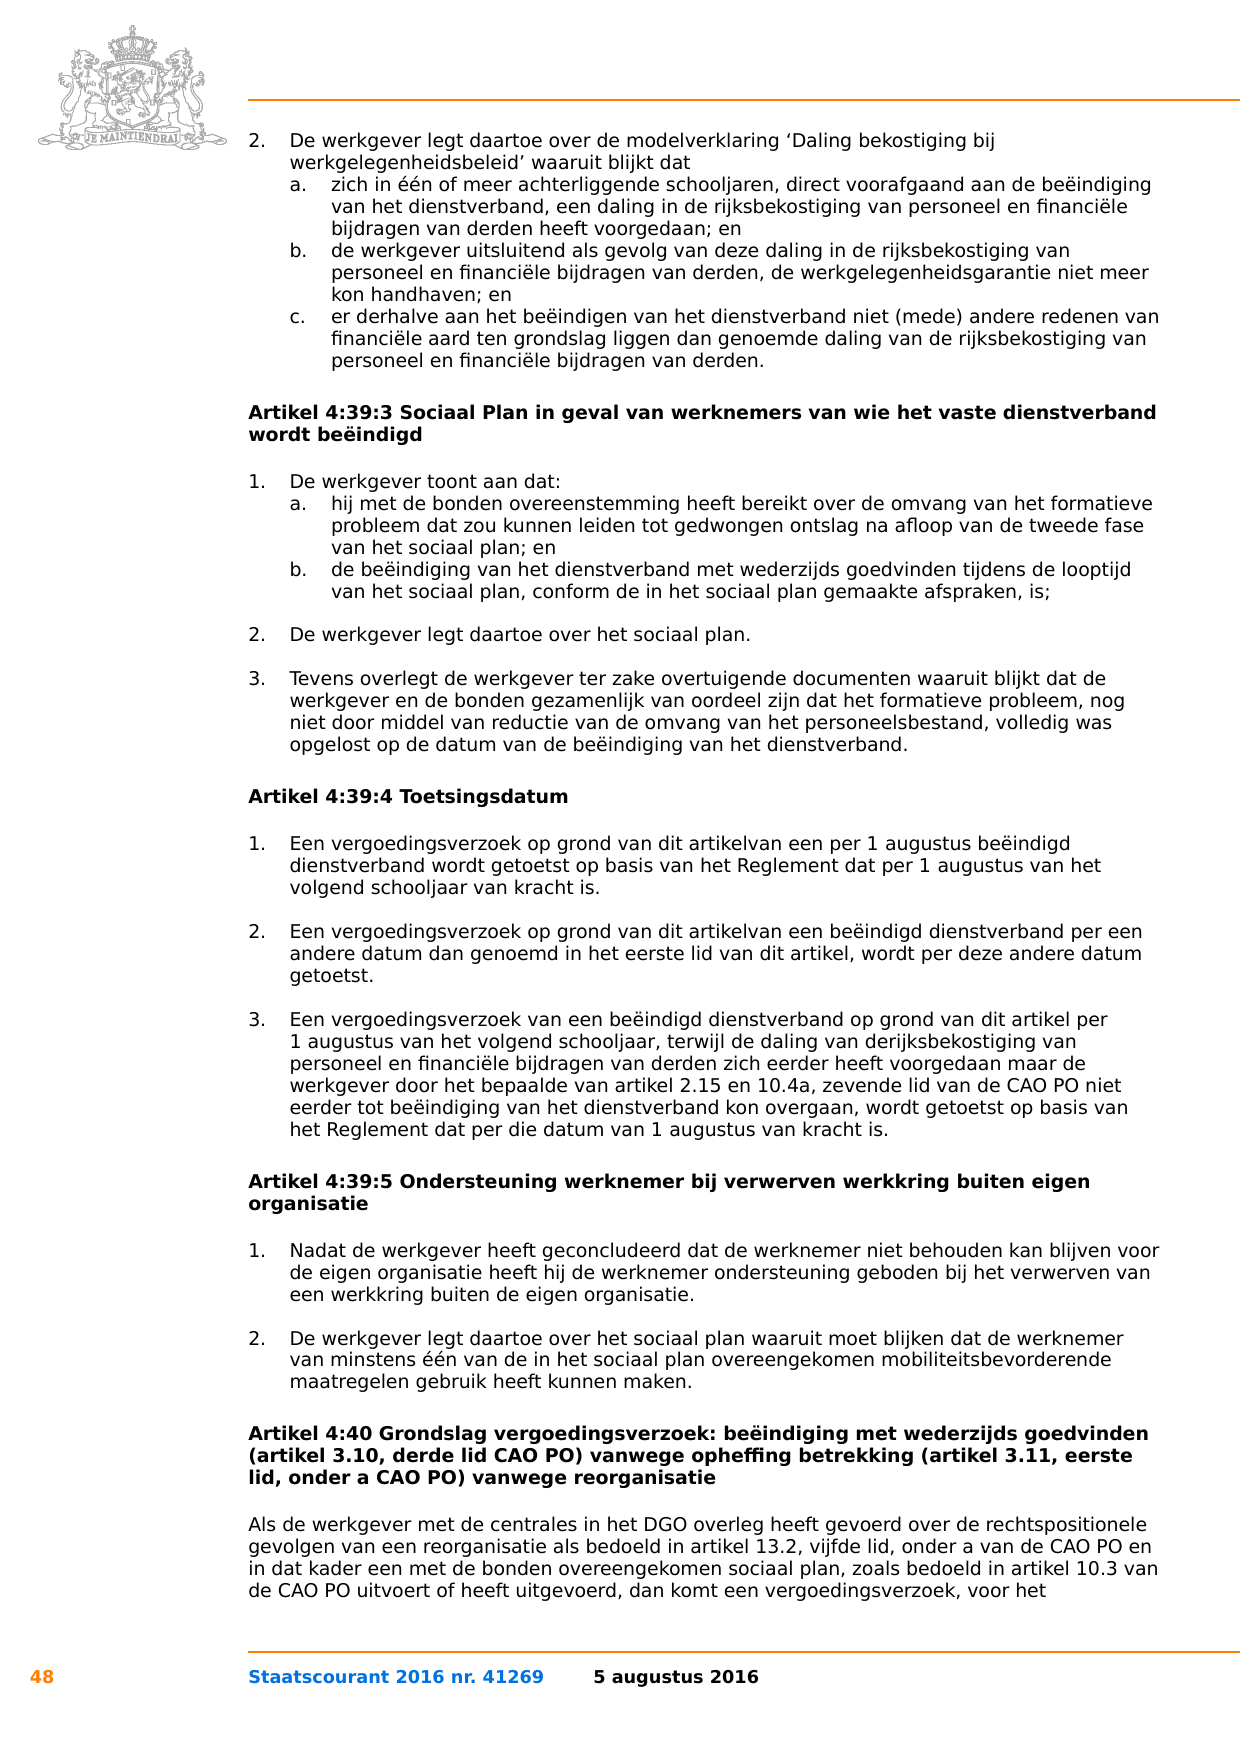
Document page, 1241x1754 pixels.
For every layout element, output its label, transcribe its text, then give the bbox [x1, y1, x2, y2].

text 3. Een vergoedingsverzoek van een beëindigd dienstverband op grond van dit artikel per 1 augustus van het volgend schooljaar, terwijl de daling van derijksbekostiging van personeel en financiële bijdragen van derden zich eerder heeft voorgedaan maar de werkgever door het bepaalde van artikel 2.15 en 10.4a, zevende lid van de CAO PO niet eerder tot beëindiging van het dienstverband kon overgaan, wordt getoetst op basis van het Reglement dat per die datum van 1 augustus van kracht is. [248, 1009, 1163, 1141]
subtitle Artikel 4:39:4 Toetsingsdatum [248, 786, 1163, 808]
text a. zich in één of meer achterliggende schooljaren, direct voorafgaand aan de beëindiging van het dienstverband, een daling in de rijksbekostiging van personeel en financiële bijdragen van derden heeft voorgedaan; en [289, 174, 1163, 240]
subtitle Artikel 4:40 Grondslag vergoedingsverzoek: beëindiging met wederzijds goedvinden (artikel 3.10, derde lid CAO PO) vanwege opheffing betrekking (artikel 3.11, eerste lid, onder a CAO PO) vanwege reorganisatie [248, 1423, 1163, 1489]
text 2. Een vergoedingsverzoek op grond van dit artikelvan een beëindigd dienstverband per een andere datum dan genoemd in het eerste lid van dit artikel, wordt per deze andere datum getoetst. [248, 921, 1163, 987]
subtitle Artikel 4:39:5 Ondersteuning werknemer bij verwerven werkkring buiten eigen organisatie [248, 1171, 1163, 1214]
text 2. De werkgever legt daartoe over het sociaal plan. [248, 624, 1163, 646]
text b. de beëindiging van het dienstverband met wederzijds goedvinden tijdens de looptijd van het sociaal plan, conform de in het sociaal plan gemaakte afspraken, is; [289, 558, 1163, 602]
text c. er derhalve aan het beëindigen van het dienstverband niet (mede) andere redenen van financiële aard ten grondslag liggen dan genoemde daling van de rijksbekostiging van personeel en financiële bijdragen van derden. [289, 306, 1163, 372]
text 1. Nadat de werkgever heeft geconcludeerd dat de werknemer niet behouden kan blijven voor de eigen organisatie heeft hij de werknemer ondersteuning geboden bij het verwerven van een werkkring buiten de eigen organisatie. [248, 1239, 1163, 1306]
text a. hij met de bonden overeenstemming heeft bereikt over de omvang van het formatieve probleem dat zou kunnen leiden tot gedwongen ontslag na afloop van de tweede fase van het sociaal plan; en [289, 493, 1163, 558]
text b. de werkgever uitsluitend als gevolg van deze daling in de rijksbekostiging van personeel en financiële bijdragen van derden, de werkgelegenheidsgarantie niet meer kon handhaven; en [289, 240, 1163, 306]
subtitle Artikel 4:39:3 Sociaal Plan in geval van werknemers van wie het vaste dienstverband wordt beëindigd [248, 402, 1163, 446]
text Als de werkgever met de centrales in het DGO overleg heeft gevoerd over de rechtspositionele gevolgen van een reorganisatie als bedoeld in artikel 13.2, vijfde lid, onder a van de CAO PO en in dat kader een met de bonden overeengekomen sociaal plan, zoals bedoeld in artikel 10.3 van de CAO PO uitvoert of heeft uitgevoerd, dan komt een vergoedingsverzoek, voor het [248, 1514, 1163, 1602]
text 1. Een vergoedingsverzoek op grond van dit artikelvan een per 1 augustus beëindigd dienstverband wordt getoetst op basis van het Reglement dat per 1 augustus van het volgend schooljaar van kracht is. [248, 833, 1163, 899]
text 2. De werkgever legt daartoe over het sociaal plan waaruit moet blijken dat de werknemer van minstens één van de in het sociaal plan overeengekomen mobiliteitsbevorderende maatregelen gebruik heeft kunnen maken. [248, 1327, 1163, 1393]
text 2. De werkgever legt daartoe over de modelverklaring ‘Daling bekostiging bij werkgelegenheidsbeleid’ waaruit blijkt dat [248, 130, 1163, 174]
text 3. Tevens overlegt de werkgever ter zake overtuigende documenten waaruit blijkt dat de werkgever en de bonden gezamenlijk van oordeel zijn dat het formatieve probleem, nog niet door middel van reductie van de omvang van het personeelsbestand, volledig was opgelost op de datum van de beëindiging van het dienstverband. [248, 668, 1163, 756]
text 1. De werkgever toont aan dat: [248, 471, 1163, 493]
picture [38, 25, 227, 150]
